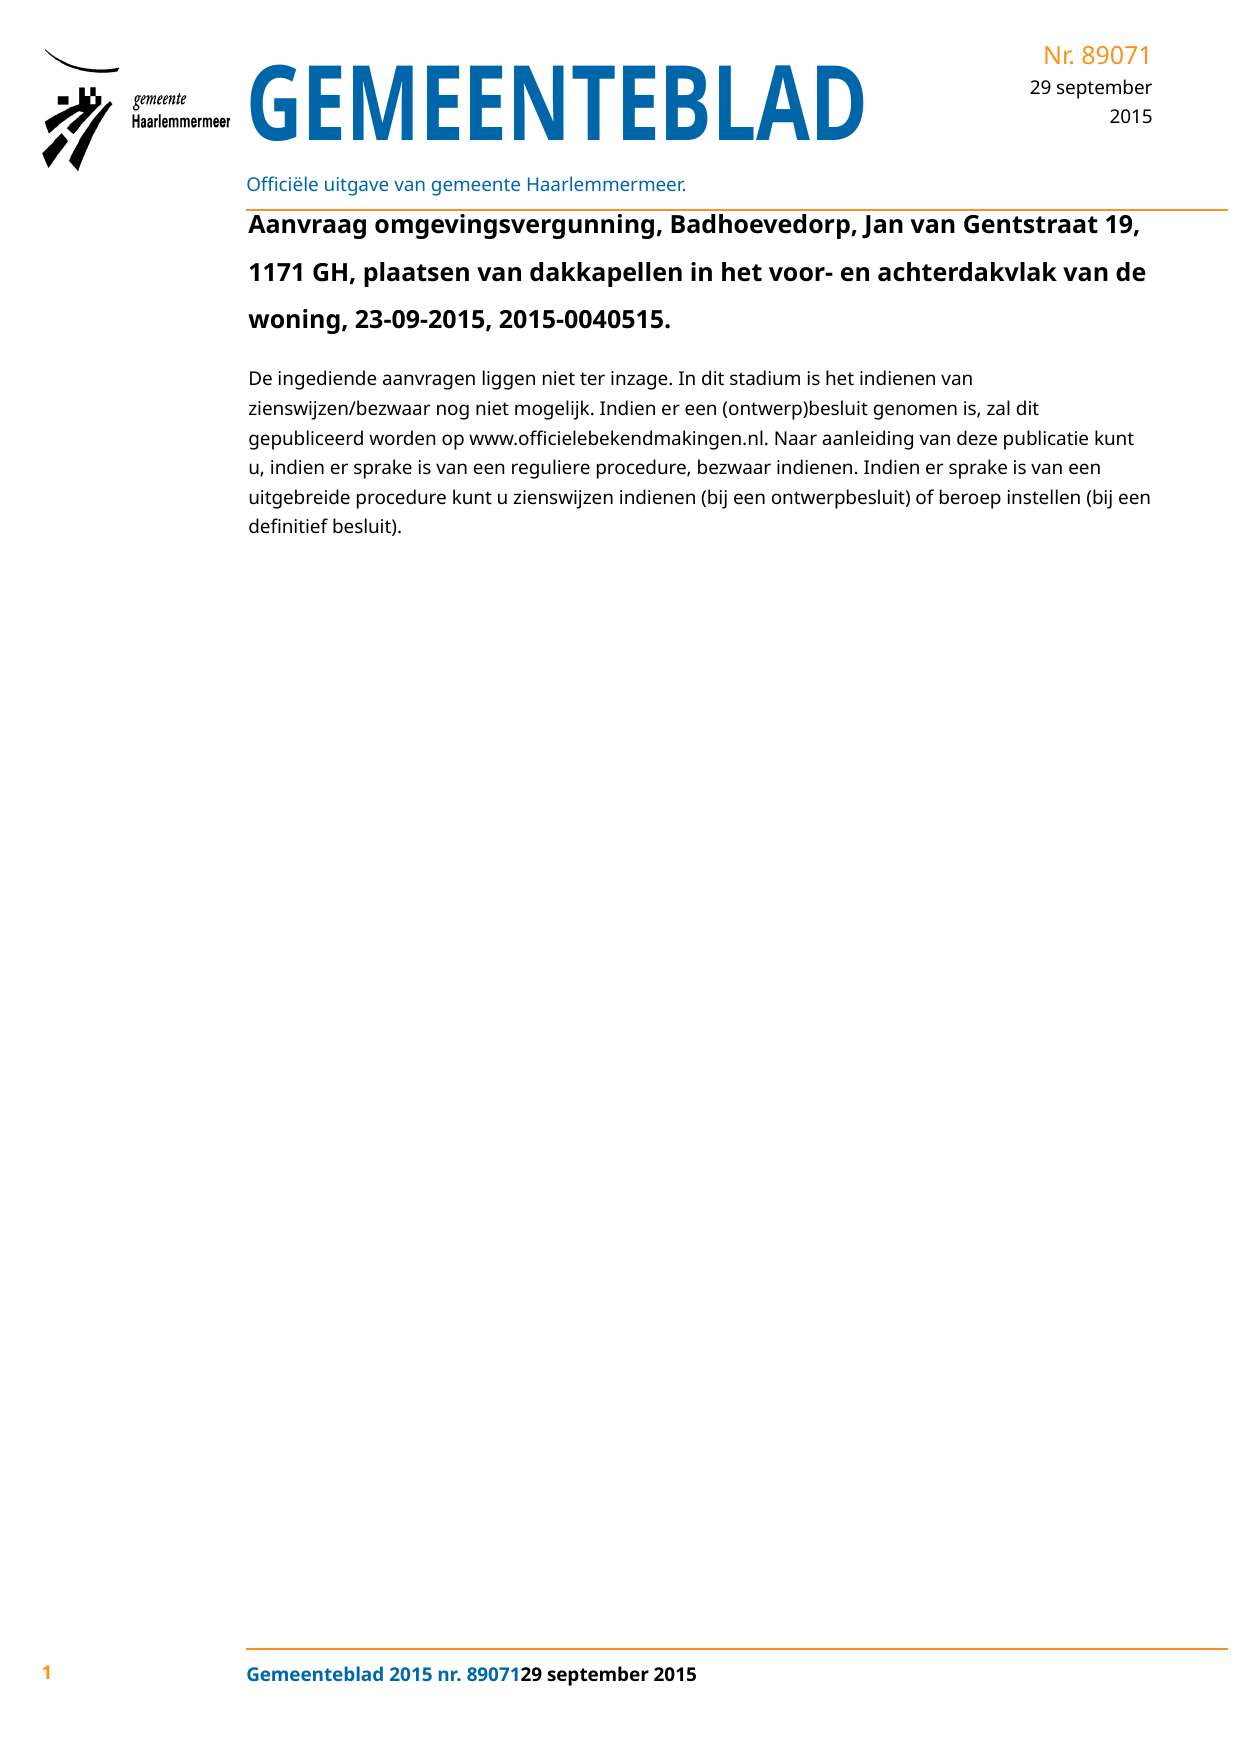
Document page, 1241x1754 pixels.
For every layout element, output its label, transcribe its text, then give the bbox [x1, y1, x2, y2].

picture [41, 47, 231, 172]
text De ingediende aanvragen liggen niet ter inzage. In dit stadium is het indienen van zienswijzen/bezwaar nog niet mogelijk. Indien er een (ontwerp)besluit genomen is, zal dit gepubliceerd worden op www.officielebekendmakingen.nl. Naar aanleiding van deze publicatie kunt u, indien er sprake is van een reguliere procedure, bezwaar indienen. Indien er sprake is van een uitgebreide procedure kunt u zienswijzen indienen (bij een ontwerpbesluit) of beroep instellen (bij een definitief besluit). [248, 366, 1152, 539]
text Aanvraag omgevingsvergunning, Badhoevedorp, Jan van Gentstraat 19, 1171 GH, plaatsen van dakkapellen in het voor- en achterdakvlak van de woning, 23-09-2015, 2015-0040515. [248, 211, 1152, 336]
